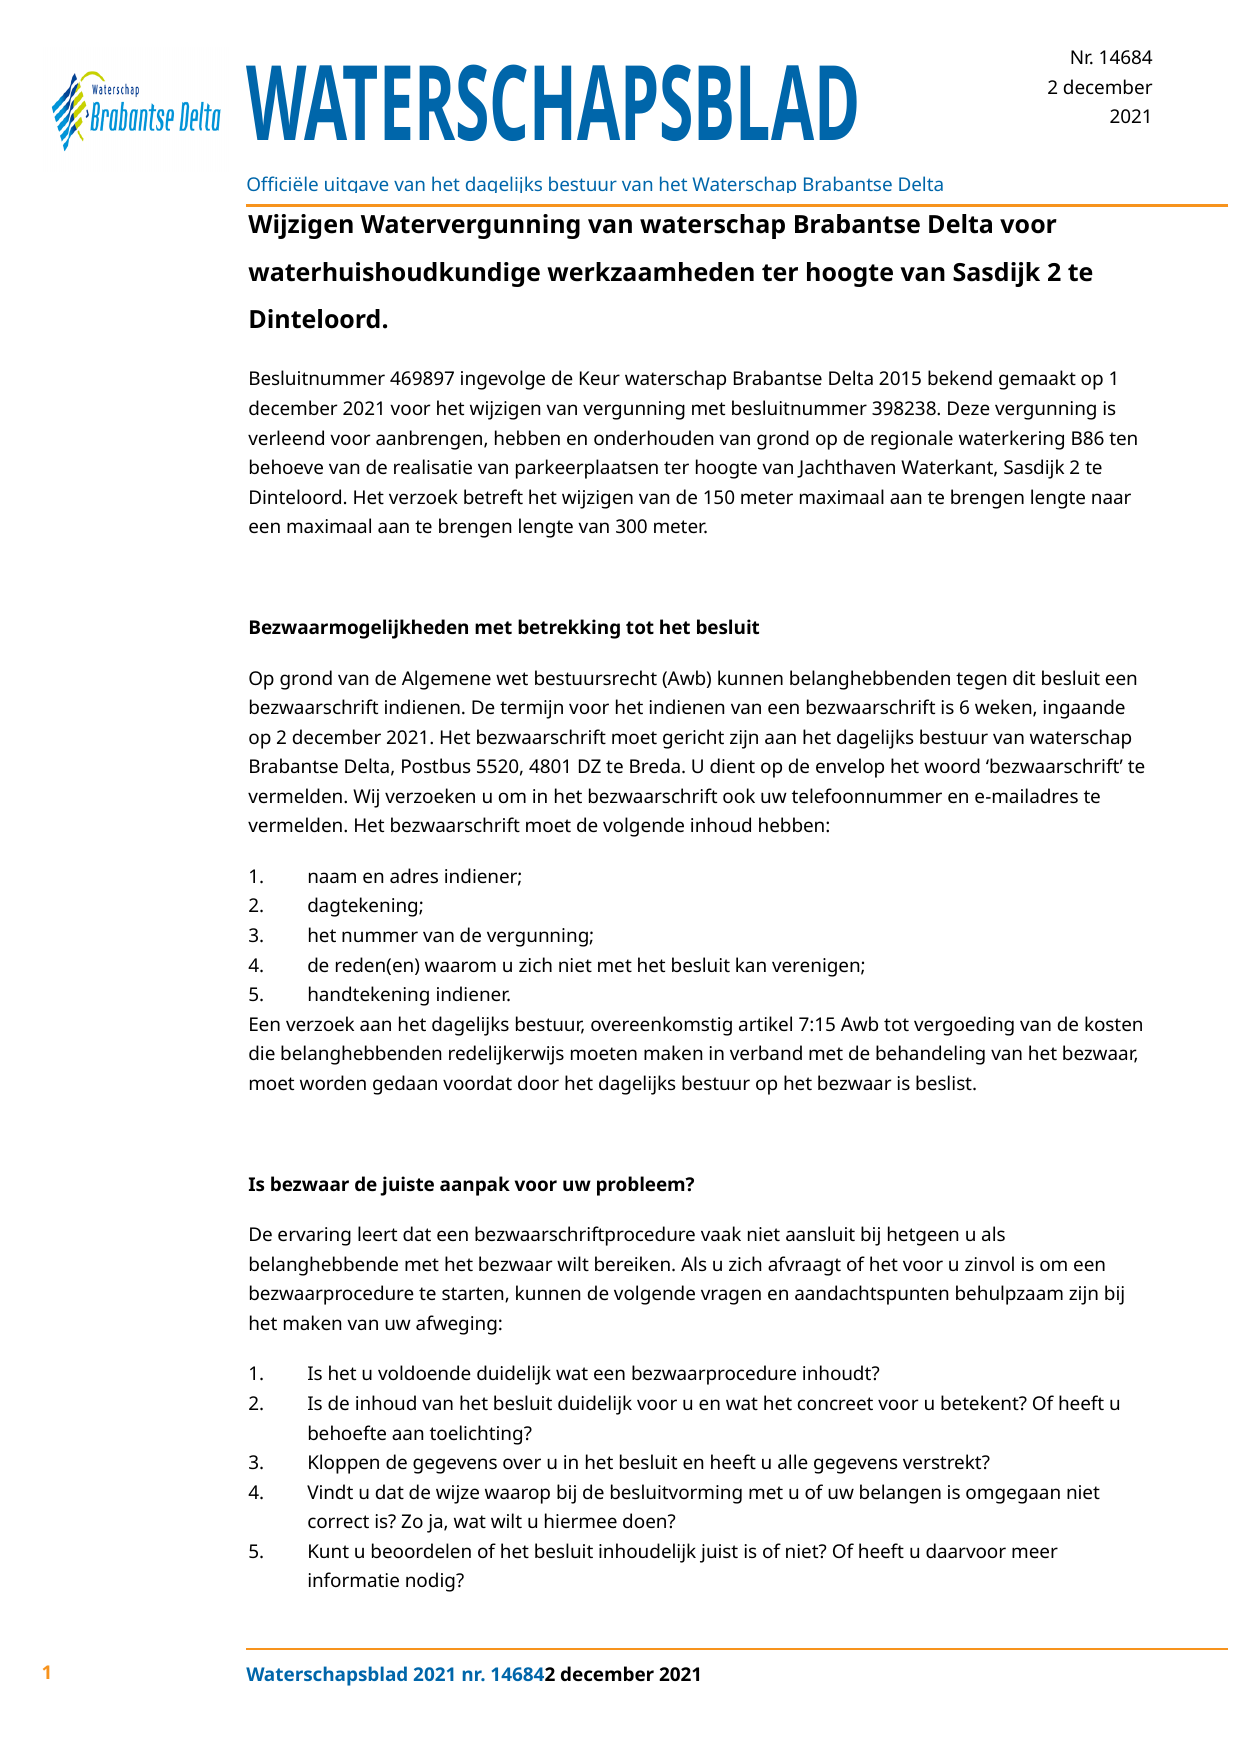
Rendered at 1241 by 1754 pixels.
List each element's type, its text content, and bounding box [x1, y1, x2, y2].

picture [41, 47, 231, 172]
text Is bezwaar de juiste aanpak voor uw probleem? [248, 1171, 1152, 1197]
text Een verzoek aan het dagelijks bestuur, overeenkomstig artikel 7:15 Awb tot vergoeding van de kosten die belanghebbenden redelijkerwijs moeten maken in verband met de behandeling van het bezwaar, moet worden gedaan voordat door het dagelijks bestuur op het bezwaar is beslist. [248, 1011, 1152, 1096]
text Op grond van de Algemene wet bestuursrecht (Awb) kunnen belanghebbenden tegen dit besluit een bezwaarschrift indienen. De termijn voor het indienen van een bezwaarschrift is 6 weken, ingaande op 2 december 2021. Het bezwaarschrift moet gericht zijn aan het dagelijks bestuur van waterschap Brabantse Delta, Postbus 5520, 4801 DZ te Breda. U dient op de envelop het woord ‘bezwaarschrift’ te vermelden. Wij verzoeken u om in het bezwaarschrift ook uw telefoonnummer en e‑mailadres te vermelden. Het bezwaarschrift moet de volgende inhoud hebben: [248, 665, 1152, 838]
list Is de inhoud van het besluit duidelijk voor u en wat het concreet voor u betekent? Of heeft u behoefte aan toelichting? [248, 1390, 1152, 1445]
list dagtekening; [248, 893, 1152, 918]
list Kloppen de gegevens over u in het besluit en heeft u alle gegevens verstrekt? [248, 1449, 1152, 1475]
text De ervaring leert dat een bezwaarschriftprocedure vaak niet aansluit bij hetgeen u als belanghebbende met het bezwaar wilt bereiken. Als u zich afvraagt of het voor u zinvol is om een bezwaarprocedure te starten, kunnen de volgende vragen en aandachtspunten behulpzaam zijn bij het maken van uw afweging: [248, 1221, 1152, 1336]
text Besluitnummer 469897 ingevolge de Keur waterschap Brabantse Delta 2015 bekend gemaakt op 1 december 2021 voor het wijzigen van vergunning met besluitnummer 398238. Deze vergunning is verleend voor aanbrengen, hebben en onderhouden van grond op de regionale waterkering B86 ten behoeve van de realisatie van parkeerplaatsen ter hoogte van Jachthaven Waterkant, Sasdijk 2 te Dinteloord. Het verzoek betreft het wijzigen van de 150 meter maximaal aan te brengen lengte naar een maximaal aan te brengen lengte van 300 meter. [248, 366, 1152, 539]
list handtekening indiener. [248, 981, 1152, 1007]
text Bezwaarmogelijkheden met betrekking tot het besluit [248, 614, 1152, 640]
text Wijzigen Watervergunning van waterschap Brabantse Delta voor waterhuishoudkundige werkzaamheden ter hoogte van Sasdijk 2 te Dinteloord. [248, 207, 1152, 336]
list naam en adres indiener; [248, 863, 1152, 889]
list Is het u voldoende duidelijk wat een bezwaarprocedure inhoudt? [248, 1361, 1152, 1386]
list Kunt u beoordelen of het besluit inhoudelijk juist is of niet? Of heeft u daarvoor meer informatie nodig? [248, 1538, 1152, 1593]
list het nummer van de vergunning; [248, 922, 1152, 948]
list de reden(en) waarom u zich niet met het besluit kan verenigen; [248, 952, 1152, 977]
list Vindt u dat de wijze waarop bij de besluitvorming met u of uw belangen is omgegaan niet correct is? Zo ja, wat wilt u hiermee doen? [248, 1479, 1152, 1534]
